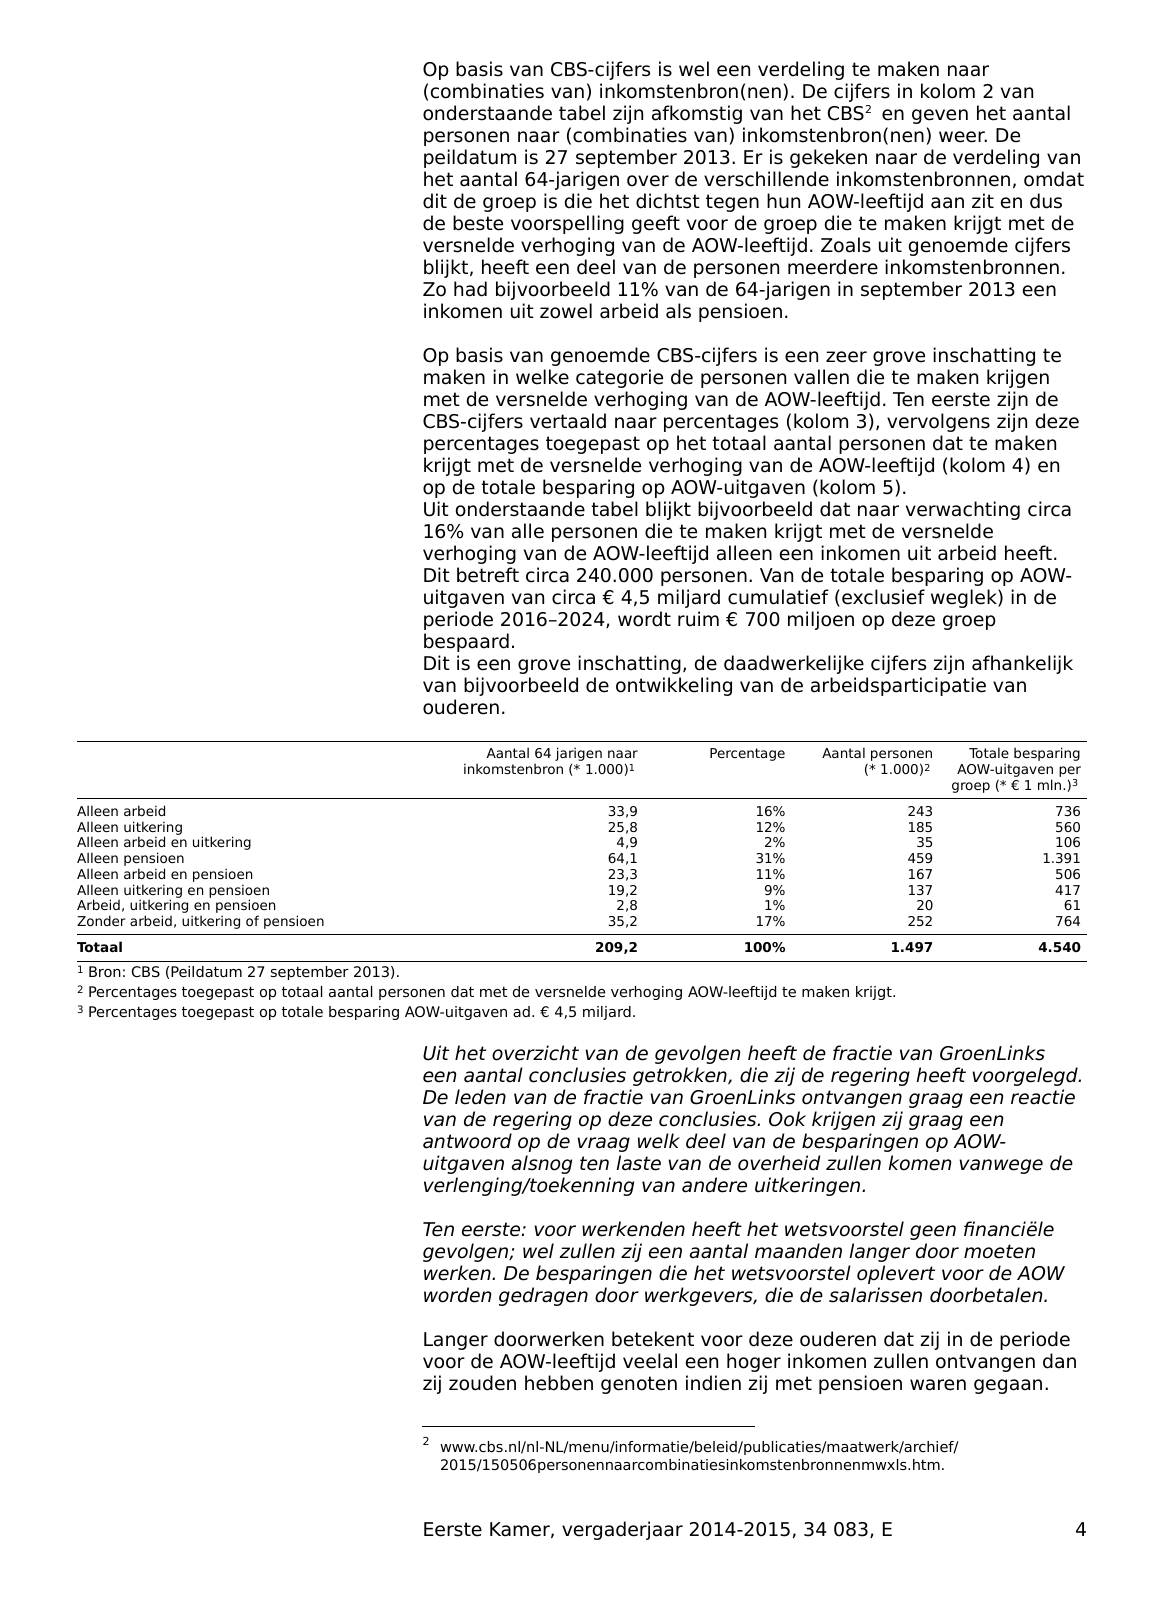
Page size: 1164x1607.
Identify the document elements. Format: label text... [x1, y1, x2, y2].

table_header Aantal personen (* 1.000)2 [791, 742, 939, 798]
table_cell Zonder arbeid, uitkering of pensioen [77, 914, 437, 934]
table_cell 16% [644, 799, 791, 819]
table_cell Alleen pensioen [77, 851, 437, 867]
table_cell 100% [644, 935, 791, 961]
table_cell Alleen arbeid en pensioen [77, 867, 437, 882]
table_cell 1.497 [791, 935, 939, 961]
table_cell 20 [791, 898, 939, 914]
table_cell Alleen uitkering [77, 820, 437, 835]
table_cell 4.540 [939, 935, 1087, 961]
table_cell 185 [791, 820, 939, 835]
table_cell 19,2 [437, 883, 644, 898]
table_cell 417 [939, 883, 1087, 898]
table_cell 2% [644, 835, 791, 851]
table_cell 106 [939, 835, 1087, 851]
table_cell 9% [644, 883, 791, 898]
table_cell 459 [791, 851, 939, 867]
table_cell 61 [939, 898, 1087, 914]
table_cell 764 [939, 914, 1087, 934]
table_cell Totaal [77, 935, 437, 961]
table_cell 12% [644, 820, 791, 835]
table_cell 2,8 [437, 898, 644, 914]
table_cell 31% [644, 851, 791, 867]
table_cell 209,2 [437, 935, 644, 961]
text Dit is een grove inschatting, de daadwerkelijke cijfers zijn afhankelijk van bijvoorbeeld de ontwikkeling van de arbeidsparticipatie van ouderen. [422, 653, 1087, 719]
table_cell 25,8 [437, 820, 644, 835]
table_header Totale besparing AOW-uitgaven per groep (* € 1 mln.)3 [939, 742, 1087, 798]
table_cell Alleen uitkering en pensioen [77, 883, 437, 898]
table_cell 167 [791, 867, 939, 882]
text Uit onderstaande tabel blijkt bijvoorbeeld dat naar verwachting circa 16% van alle personen die te maken krijgt met de versnelde verhoging van de AOW-leeftijd alleen een inkomen uit arbeid heeft. Dit betreft circa 240.000 personen. Van de totale besparing op AOW-uitgaven van circa € 4,5 miljard cumulatief (exclusief weglek) in de periode 2016–2024, wordt ruim € 700 miljoen op deze groep bespaard. [422, 499, 1087, 653]
table_cell 64,1 [437, 851, 644, 867]
text www.cbs.nl/nl-NL/menu/informatie/beleid/publicaties/maatwerk/archief/2015/150506personennaarcombinatiesinkomstenbronnenmwxls.htm. [422, 1435, 1087, 1474]
text Ten eerste: voor werkenden heeft het wetsvoorstel geen financiële gevolgen; wel zullen zij een aantal maanden langer door moeten werken. De besparingen die het wetsvoorstel oplevert voor de AOW worden gedragen door werkgevers, die de salarissen doorbetalen. [422, 1219, 1087, 1307]
table_cell 23,3 [437, 867, 644, 882]
table_cell 506 [939, 867, 1087, 882]
text Uit het overzicht van de gevolgen heeft de fractie van GroenLinks een aantal conclusies getrokken, die zij de regering heeft voorgelegd. De leden van de fractie van GroenLinks ontvangen graag een reactie van de regering op deze conclusies. Ook krijgen zij graag een antwoord op de vraag welk deel van de besparingen op AOW-uitgaven alsnog ten laste van de overheid zullen komen vanwege de verlenging/toekenning van andere uitkeringen. [422, 1043, 1087, 1197]
table_cell 35,2 [437, 914, 644, 934]
table_header Aantal 64 jarigen naar inkomstenbron (* 1.000)1 [437, 742, 644, 798]
table_cell 1.391 [939, 851, 1087, 867]
table_cell 33,9 [437, 799, 644, 819]
table_cell 4,9 [437, 835, 644, 851]
table_cell Alleen arbeid [77, 799, 437, 819]
table_cell 1 Bron: CBS (Peildatum 27 september 2013). 2 Percentages toegepast op totaal aantal personen dat met de versnelde verhoging AOW-leeftijd te maken krijgt. 3 Percentages toegepast op totale besparing AOW-uitgaven ad. € 4,5 miljard. [77, 962, 1087, 1021]
text Op basis van genoemde CBS-cijfers is een zeer grove inschatting te maken in welke categorie de personen vallen die te maken krijgen met de versnelde verhoging van de AOW-leeftijd. Ten eerste zijn de CBS-cijfers vertaald naar percentages (kolom 3), vervolgens zijn deze percentages toegepast op het totaal aantal personen dat te maken krijgt met de versnelde verhoging van de AOW-leeftijd (kolom 4) en op de totale besparing op AOW-uitgaven (kolom 5). [422, 345, 1087, 499]
table_cell 17% [644, 914, 791, 934]
table_cell 137 [791, 883, 939, 898]
table_cell 35 [791, 835, 939, 851]
table_cell 252 [791, 914, 939, 934]
table_cell 1% [644, 898, 791, 914]
table_cell 243 [791, 799, 939, 819]
table_header Percentage [644, 742, 791, 798]
table_header [77, 742, 437, 798]
table_cell Arbeid, uitkering en pensioen [77, 898, 437, 914]
table_cell 11% [644, 867, 791, 882]
text Op basis van CBS-cijfers is wel een verdeling te maken naar (combinaties van) inkomstenbron(nen). De cijfers in kolom 2 van onderstaande tabel zijn afkomstig van het CBS en geven het aantal personen naar (combinaties van) inkomstenbron(nen) weer. De peildatum is 27 september 2013. Er is gekeken naar de verdeling van het aantal 64-jarigen over de verschillende inkomstenbronnen, omdat dit de groep is die het dichtst tegen hun AOW-leeftijd aan zit en dus de beste voorspelling geeft voor de groep die te maken krijgt met de versnelde verhoging van de AOW-leeftijd. Zoals uit genoemde cijfers blijkt, heeft een deel van de personen meerdere inkomstenbronnen. Zo had bijvoorbeeld 11% van de 64-jarigen in september 2013 een inkomen uit zowel arbeid als pensioen. [422, 59, 1087, 323]
table_cell Alleen arbeid en uitkering [77, 835, 437, 851]
table_cell 560 [939, 820, 1087, 835]
table_cell 736 [939, 799, 1087, 819]
text Langer doorwerken betekent voor deze ouderen dat zij in de periode voor de AOW-leeftijd veelal een hoger inkomen zullen ontvangen dan zij zouden hebben genoten indien zij met pensioen waren gegaan. [422, 1329, 1087, 1395]
